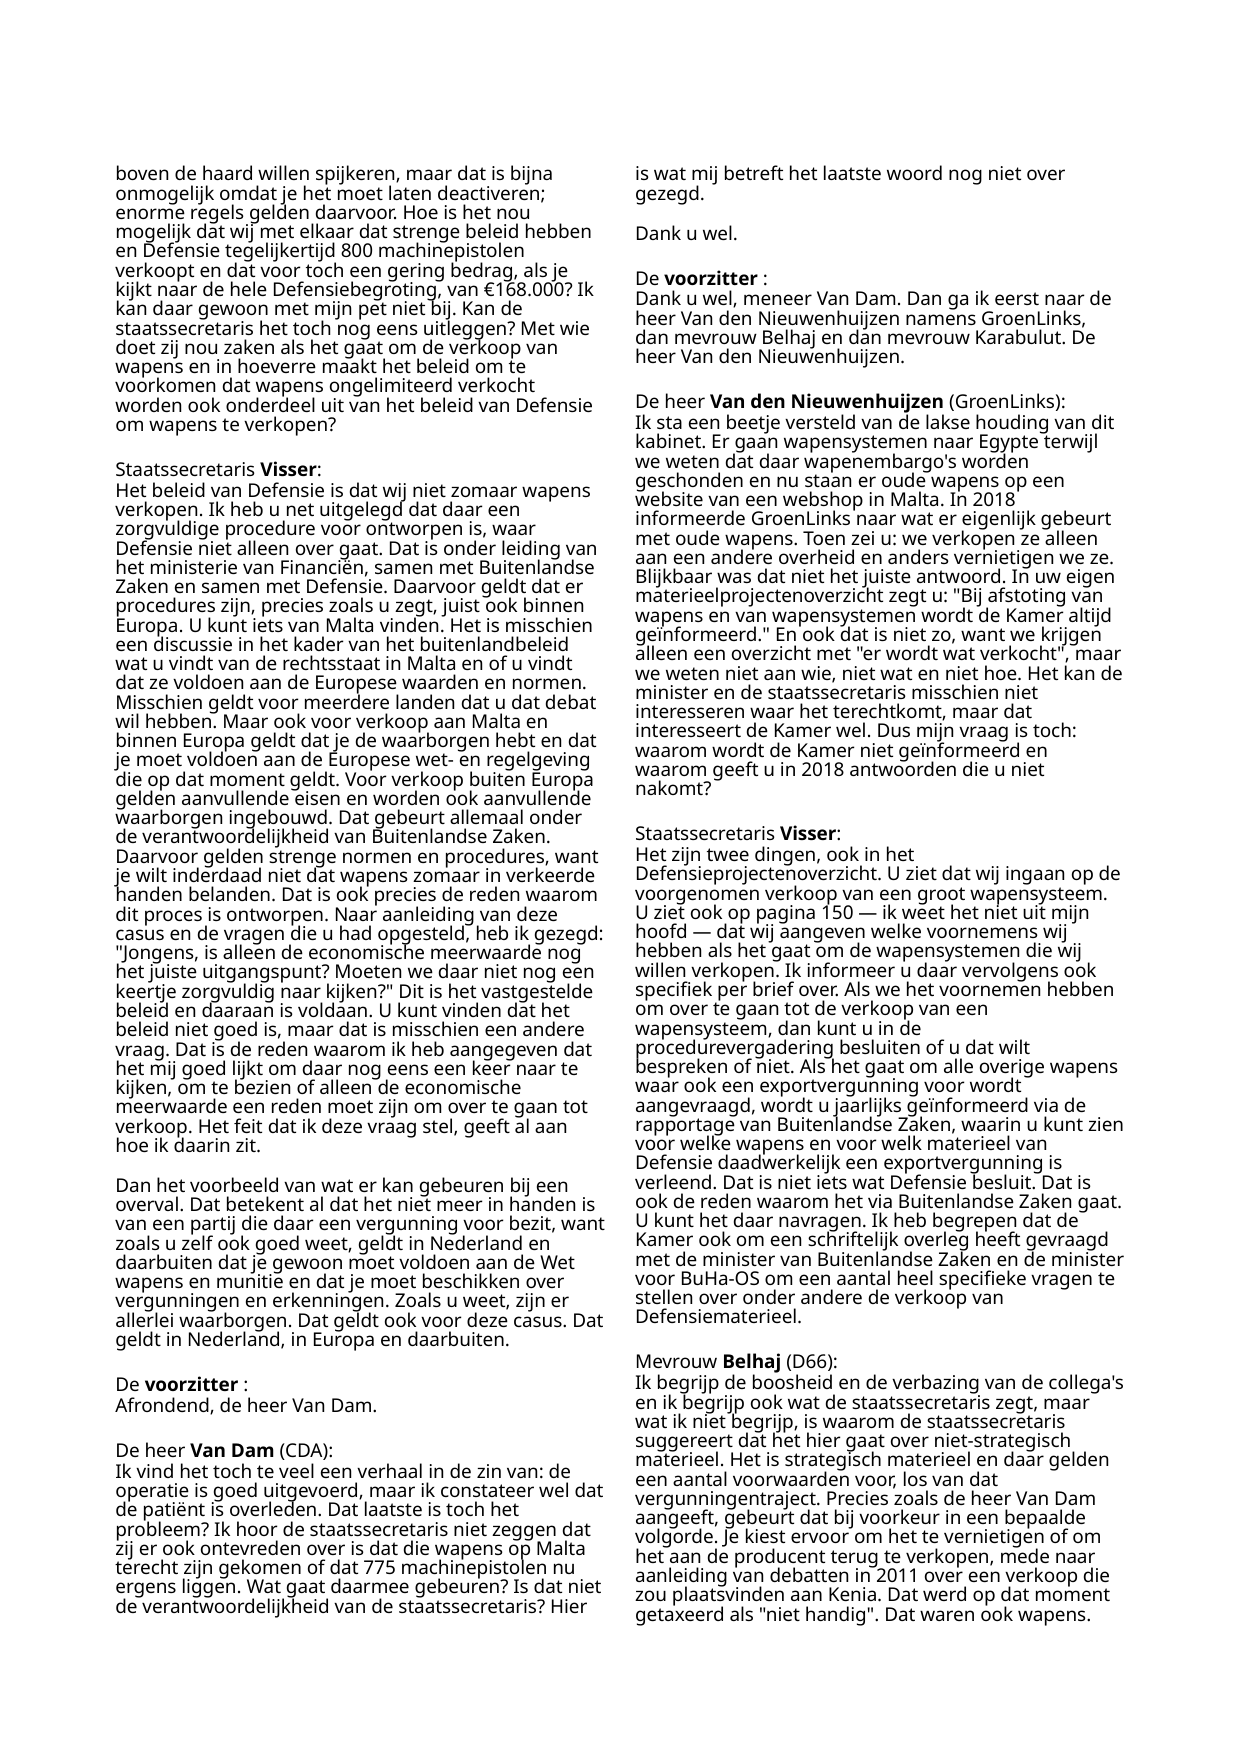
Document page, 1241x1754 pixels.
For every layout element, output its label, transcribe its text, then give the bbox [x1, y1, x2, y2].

text Staatssecretaris Visser: [635, 820, 1125, 846]
text Ik begrijp de boosheid en de verbazing van de collega's en ik begrijp ook wat de staatssecretaris zegt, maar wat ik niet begrijp, is waarom de staatssecretaris suggereert dat het hier gaat over niet-strategisch materieel. Het is strategisch materieel en daar gelden een aantal voorwaarden voor, los van dat vergunningentraject. Precies zoals de heer Van Dam aangeeft, gebeurt dat bij voorkeur in een bepaalde volgorde. Je kiest ervoor om het te vernietigen of om het aan de producent terug te verkopen, mede naar aanleiding van debatten in 2011 over een verkoop die zou plaatsvinden aan Kenia. Dat werd op dat moment getaxeerd als "niet handig". Dat waren ook wapens. [635, 1374, 1125, 1625]
text De voorzitter : [115, 1371, 605, 1397]
text Staatssecretaris Visser: [115, 456, 605, 482]
text Dank u wel, meneer Van Dam. Dan ga ik eerst naar de heer Van den Nieuwenhuijzen namens GroenLinks, dan mevrouw Belhaj en dan mevrouw Karabulut. De heer Van den Nieuwenhuijzen. [635, 290, 1125, 367]
text boven de haard willen spijkeren, maar dat is bijna onmogelijk omdat je het moet laten deactiveren; enorme regels gelden daarvoor. Hoe is het nou mogelijk dat wij met elkaar dat strenge beleid hebben en Defensie tegelijkertijd 800 machinepistolen verkoopt en dat voor toch een gering bedrag, als je kijkt naar de hele Defensiebegroting, van €168.000? Ik kan daar gewoon met mijn pet niet bij. Kan de staatssecretaris het toch nog eens uitleggen? Met wie doet zij nou zaken als het gaat om de verkoop van wapens en in hoeverre maakt het beleid om te voorkomen dat wapens ongelimiteerd verkocht worden ook onderdeel uit van het beleid van Defensie om wapens te verkopen? [115, 165, 605, 435]
text Afrondend, de heer Van Dam. [115, 1397, 605, 1416]
text De heer Van den Nieuwenhuijzen (GroenLinks): [635, 388, 1125, 414]
text De voorzitter : [635, 265, 1125, 290]
text Ik sta een beetje versteld van de lakse houding van dit kabinet. Er gaan wapensystemen naar Egypte terwijl we weten dat daar wapenembargo's worden geschonden en nu staan er oude wapens op een website van een webshop in Malta. In 2018 informeerde GroenLinks naar wat er eigenlijk gebeurt met oude wapens. Toen zei u: we verkopen ze alleen aan een andere overheid en anders vernietigen we ze. Blijkbaar was dat niet het juiste antwoord. In uw eigen materieelprojectenoverzicht zegt u: "Bij afstoting van wapens en van wapensystemen wordt de Kamer altijd geïnformeerd." En ook dat is niet zo, want we krijgen alleen een overzicht met "er wordt wat verkocht", maar we weten niet aan wie, niet wat en niet hoe. Het kan de minister en de staatssecretaris misschien niet interesseren waar het terechtkomt, maar dat interesseert de Kamer wel. Dus mijn vraag is toch: waarom wordt de Kamer niet geïnformeerd en waarom geeft u in 2018 antwoorden die u niet nakomt? [635, 414, 1125, 799]
text Het zijn twee dingen, ook in het Defensieprojectenoverzicht. U ziet dat wij ingaan op de voorgenomen verkoop van een groot wapensysteem. U ziet ook op pagina 150 — ik weet het niet uit mijn hoofd — dat wij aangeven welke voornemens wij hebben als het gaat om de wapensystemen die wij willen verkopen. Ik informeer u daar vervolgens ook specifiek per brief over. Als we het voornemen hebben om over te gaan tot de verkoop van een wapensysteem, dan kunt u in de procedurevergadering besluiten of u dat wilt bespreken of niet. Als het gaat om alle overige wapens waar ook een exportvergunning voor wordt aangevraagd, wordt u jaarlijks geïnformeerd via de rapportage van Buitenlandse Zaken, waarin u kunt zien voor welke wapens en voor welk materieel van Defensie daadwerkelijk een exportvergunning is verleend. Dat is niet iets wat Defensie besluit. Dat is ook de reden waarom het via Buitenlandse Zaken gaat. U kunt het daar navragen. Ik heb begrepen dat de Kamer ook om een schriftelijk overleg heeft gevraagd met de minister van Buitenlandse Zaken en de minister voor BuHa-OS om een aantal heel specifieke vragen te stellen over onder andere de verkoop van Defensiematerieel. [635, 846, 1125, 1328]
text Ik vind het toch te veel een verhaal in de zin van: de operatie is goed uitgevoerd, maar ik constateer wel dat de patiënt is overleden. Dat laatste is toch het probleem? Ik hoor de staatssecretaris niet zeggen dat zij er ook ontevreden over is dat die wapens op Malta terecht zijn gekomen of dat 775 machinepistolen nu ergens liggen. Wat gaat daarmee gebeuren? Is dat niet de verantwoordelijkheid van de staatssecretaris? Hier [115, 1463, 605, 1617]
text Mevrouw Belhaj (D66): [635, 1349, 1125, 1374]
text Dan het voorbeeld van wat er kan gebeuren bij een overval. Dat betekent al dat het niet meer in handen is van een partij die daar een vergunning voor bezit, want zoals u zelf ook goed weet, geldt in Nederland en daarbuiten dat je gewoon moet voldoen aan de Wet wapens en munitie en dat je moet beschikken over vergunningen en erkenningen. Zoals u weet, zijn er allerlei waarborgen. Dat geldt ook voor deze casus. Dat geldt in Nederland, in Europa en daarbuiten. [115, 1177, 605, 1350]
text is wat mij betreft het laatste woord nog niet over gezegd. [635, 165, 1125, 204]
text Dank u wel. [635, 224, 1125, 244]
text Het beleid van Defensie is dat wij niet zomaar wapens verkopen. Ik heb u net uitgelegd dat daar een zorgvuldige procedure voor ontworpen is, waar Defensie niet alleen over gaat. Dat is onder leiding van het ministerie van Financiën, samen met Buitenlandse Zaken en samen met Defensie. Daarvoor geldt dat er procedures zijn, precies zoals u zegt, juist ook binnen Europa. U kunt iets van Malta vinden. Het is misschien een discussie in het kader van het buitenlandbeleid wat u vindt van de rechtsstaat in Malta en of u vindt dat ze voldoen aan de Europese waarden en normen. Misschien geldt voor meerdere landen dat u dat debat wil hebben. Maar ook voor verkoop aan Malta en binnen Europa geldt dat je de waarborgen hebt en dat je moet voldoen aan de Europese wet- en regelgeving die op dat moment geldt. Voor verkoop buiten Europa gelden aanvullende eisen en worden ook aanvullende waarborgen ingebouwd. Dat gebeurt allemaal onder de verantwoordelijkheid van Buitenlandse Zaken. Daarvoor gelden strenge normen en procedures, want je wilt inderdaad niet dat wapens zomaar in verkeerde handen belanden. Dat is ook precies de reden waarom dit proces is ontworpen. Naar aanleiding van deze casus en de vragen die u had opgesteld, heb ik gezegd: "Jongens, is alleen de economische meerwaarde nog het juiste uitgangspunt? Moeten we daar niet nog een keertje zorgvuldig naar kijken?" Dit is het vastgestelde beleid en daaraan is voldaan. U kunt vinden dat het beleid niet goed is, maar dat is misschien een andere vraag. Dat is de reden waarom ik heb aangegeven dat het mij goed lijkt om daar nog eens een keer naar te kijken, om te bezien of alleen de economische meerwaarde een reden moet zijn om over te gaan tot verkoop. Het feit dat ik deze vraag stel, geeft al aan hoe ik daarin zit. [115, 482, 605, 1156]
text De heer Van Dam (CDA): [115, 1437, 605, 1463]
